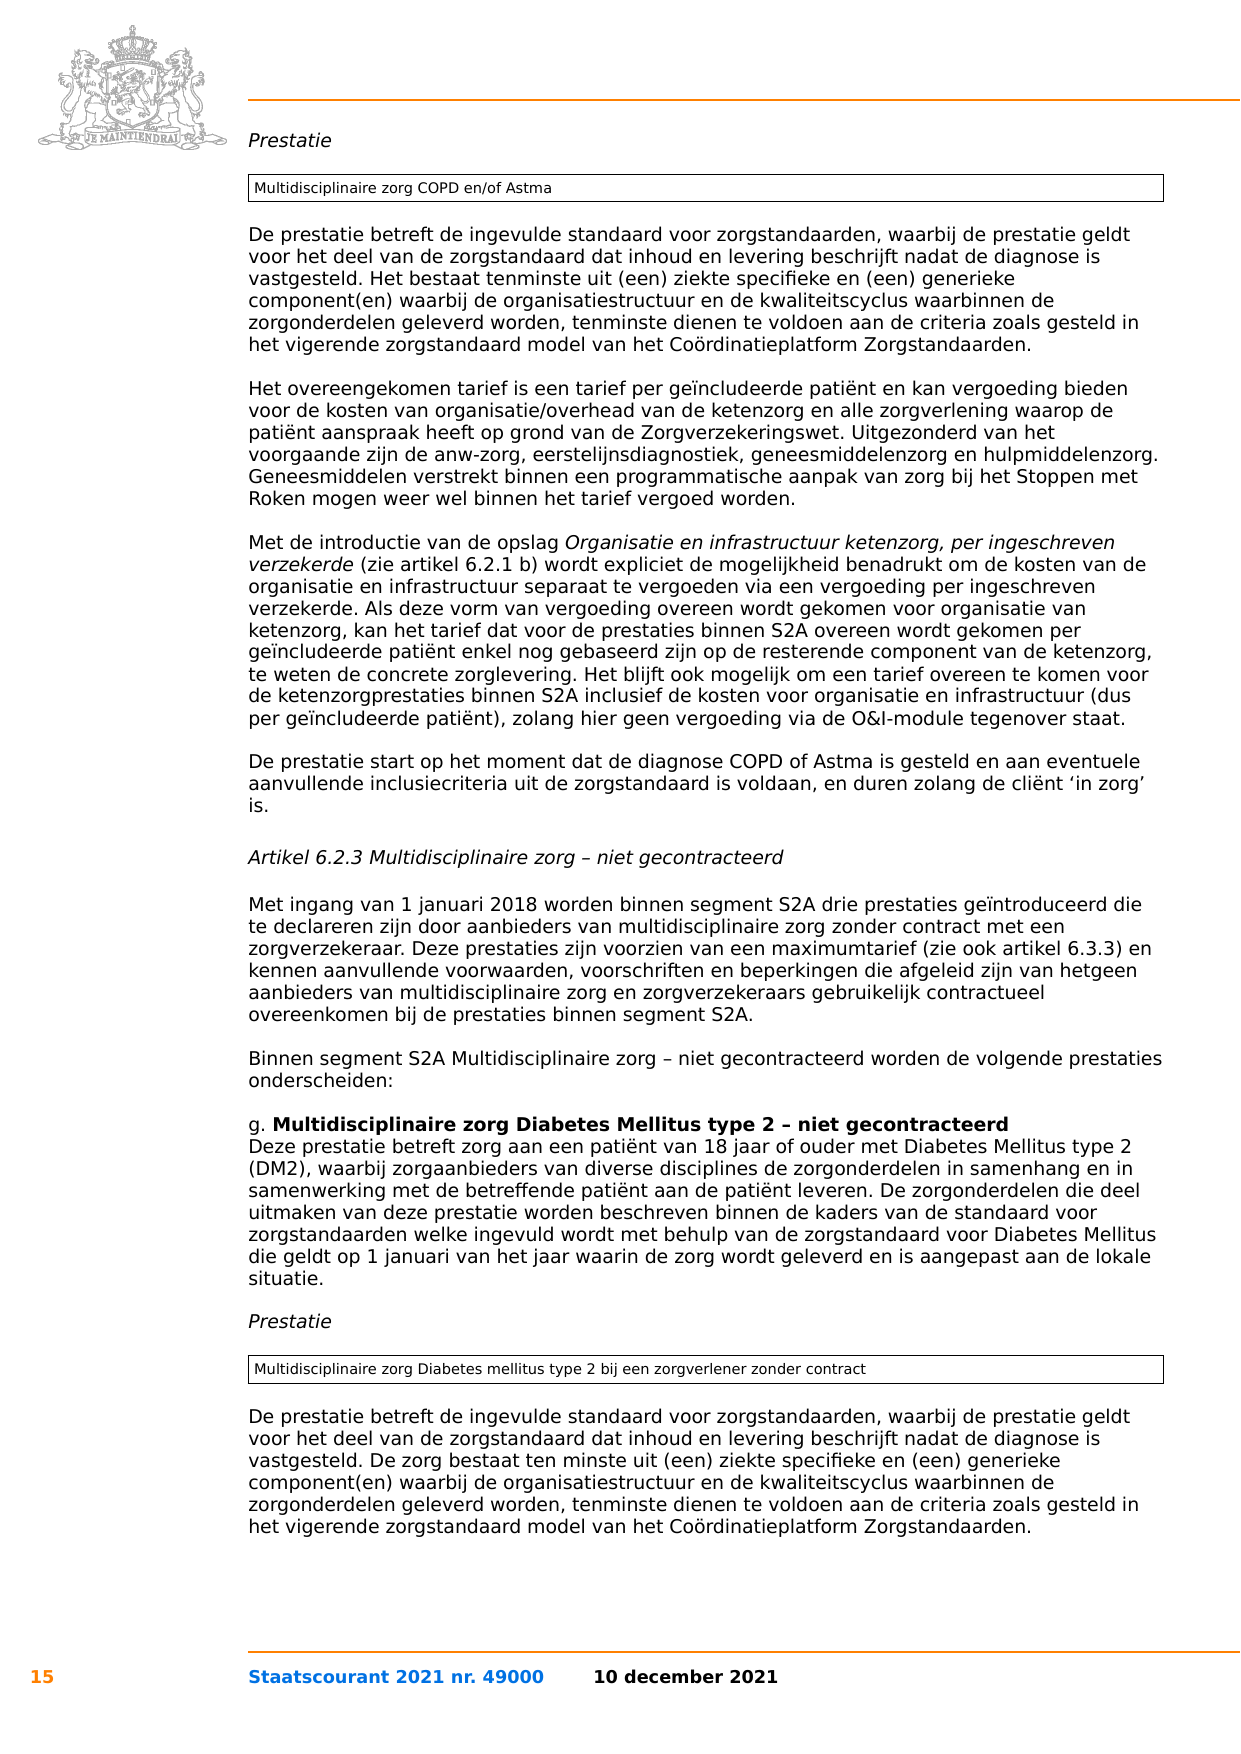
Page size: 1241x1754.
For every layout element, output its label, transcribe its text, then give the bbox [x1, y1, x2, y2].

subtitle Artikel 6.2.3 Multidisciplinaire zorg – niet gecontracteerd [248, 847, 1163, 869]
text Het overeengekomen tarief is een tarief per geïncludeerde patiënt en kan vergoeding bieden voor de kosten van organisatie/overhead van de ketenzorg en alle zorgverlening waarop de patiënt aanspraak heeft op grond van de Zorgverzekeringswet. Uitgezonderd van het voorgaande zijn de anw-zorg, eerstelijnsdiagnostiek, geneesmiddelenzorg en hulpmiddelenzorg. Geneesmiddelen verstrekt binnen een programmatische aanpak van zorg bij het Stoppen met Roken mogen weer wel binnen het tarief vergoed worden. [248, 378, 1163, 510]
text Met de introductie van de opslag Organisatie en infrastructuur ketenzorg, per ingeschreven verzekerde (zie artikel 6.2.1 b) wordt expliciet de mogelijkheid benadrukt om de kosten van de organisatie en infrastructuur separaat te vergoeden via een vergoeding per ingeschreven verzekerde. Als deze vorm van vergoeding overeen wordt gekomen voor organisatie van ketenzorg, kan het tarief dat voor de prestaties binnen S2A overeen wordt gekomen per geïncludeerde patiënt enkel nog gebaseerd zijn op de resterende component van de ketenzorg, te weten de concrete zorglevering. Het blijft ook mogelijk om een tarief overeen te komen voor de ketenzorgprestaties binnen S2A inclusief de kosten voor organisatie en infrastructuur (dus per geïncludeerde patiënt), zolang hier geen vergoeding via de O&I-module tegenover staat. [248, 532, 1163, 729]
text Deze prestatie betreft zorg aan een patiënt van 18 jaar of ouder met Diabetes Mellitus type 2 (DM2), waarbij zorgaanbieders van diverse disciplines de zorgonderdelen in samenhang en in samenwerking met de betreffende patiënt aan de patiënt leveren. De zorgonderdelen die deel uitmaken van deze prestatie worden beschreven binnen de kaders van de standaard voor zorgstandaarden welke ingevuld wordt met behulp van de zorgstandaard voor Diabetes Mellitus die geldt op 1 januari van het jaar waarin de zorg wordt geleverd en is aangepast aan de lokale situatie. [248, 1136, 1163, 1289]
text De prestatie start op het moment dat de diagnose COPD of Astma is gesteld en aan eventuele aanvullende inclusiecriteria uit de zorgstandaard is voldaan, en duren zolang de cliënt ‘in zorg’ is. [248, 751, 1163, 817]
table_header Multidisciplinaire zorg Diabetes mellitus type 2 bij een zorgverlener zonder contract [249, 1356, 1163, 1383]
subtitle Prestatie [248, 130, 1163, 152]
text De prestatie betreft de ingevulde standaard voor zorgstandaarden, waarbij de prestatie geldt voor het deel van de zorgstandaard dat inhoud en levering beschrijft nadat de diagnose is vastgesteld. De zorg bestaat ten minste uit (een) ziekte specifieke en (een) generieke component(en) waarbij de organisatiestructuur en de kwaliteitscyclus waarbinnen de zorgonderdelen geleverd worden, tenminste dienen te voldoen aan de criteria zoals gesteld in het vigerende zorgstandaard model van het Coördinatieplatform Zorgstandaarden. [248, 1406, 1163, 1537]
subtitle Prestatie [248, 1311, 1163, 1333]
text Binnen segment S2A Multidisciplinaire zorg – niet gecontracteerd worden de volgende prestaties onderscheiden: [248, 1048, 1163, 1092]
text g. Multidisciplinaire zorg Diabetes Mellitus type 2 – niet gecontracteerd [248, 1114, 1163, 1136]
picture [38, 25, 227, 150]
table_header Multidisciplinaire zorg COPD en/of Astma [249, 175, 1163, 201]
text Met ingang van 1 januari 2018 worden binnen segment S2A drie prestaties geïntroduceerd die te declareren zijn door aanbieders van multidisciplinaire zorg zonder contract met een zorgverzekeraar. Deze prestaties zijn voorzien van een maximumtarief (zie ook artikel 6.3.3) en kennen aanvullende voorwaarden, voorschriften en beperkingen die afgeleid zijn van hetgeen aanbieders van multidisciplinaire zorg en zorgverzekeraars gebruikelijk contractueel overeenkomen bij de prestaties binnen segment S2A. [248, 894, 1163, 1026]
text De prestatie betreft de ingevulde standaard voor zorgstandaarden, waarbij de prestatie geldt voor het deel van de zorgstandaard dat inhoud en levering beschrijft nadat de diagnose is vastgesteld. Het bestaat tenminste uit (een) ziekte specifieke en (een) generieke component(en) waarbij de organisatiestructuur en de kwaliteitscyclus waarbinnen de zorgonderdelen geleverd worden, tenminste dienen te voldoen aan de criteria zoals gesteld in het vigerende zorgstandaard model van het Coördinatieplatform Zorgstandaarden. [248, 224, 1163, 356]
